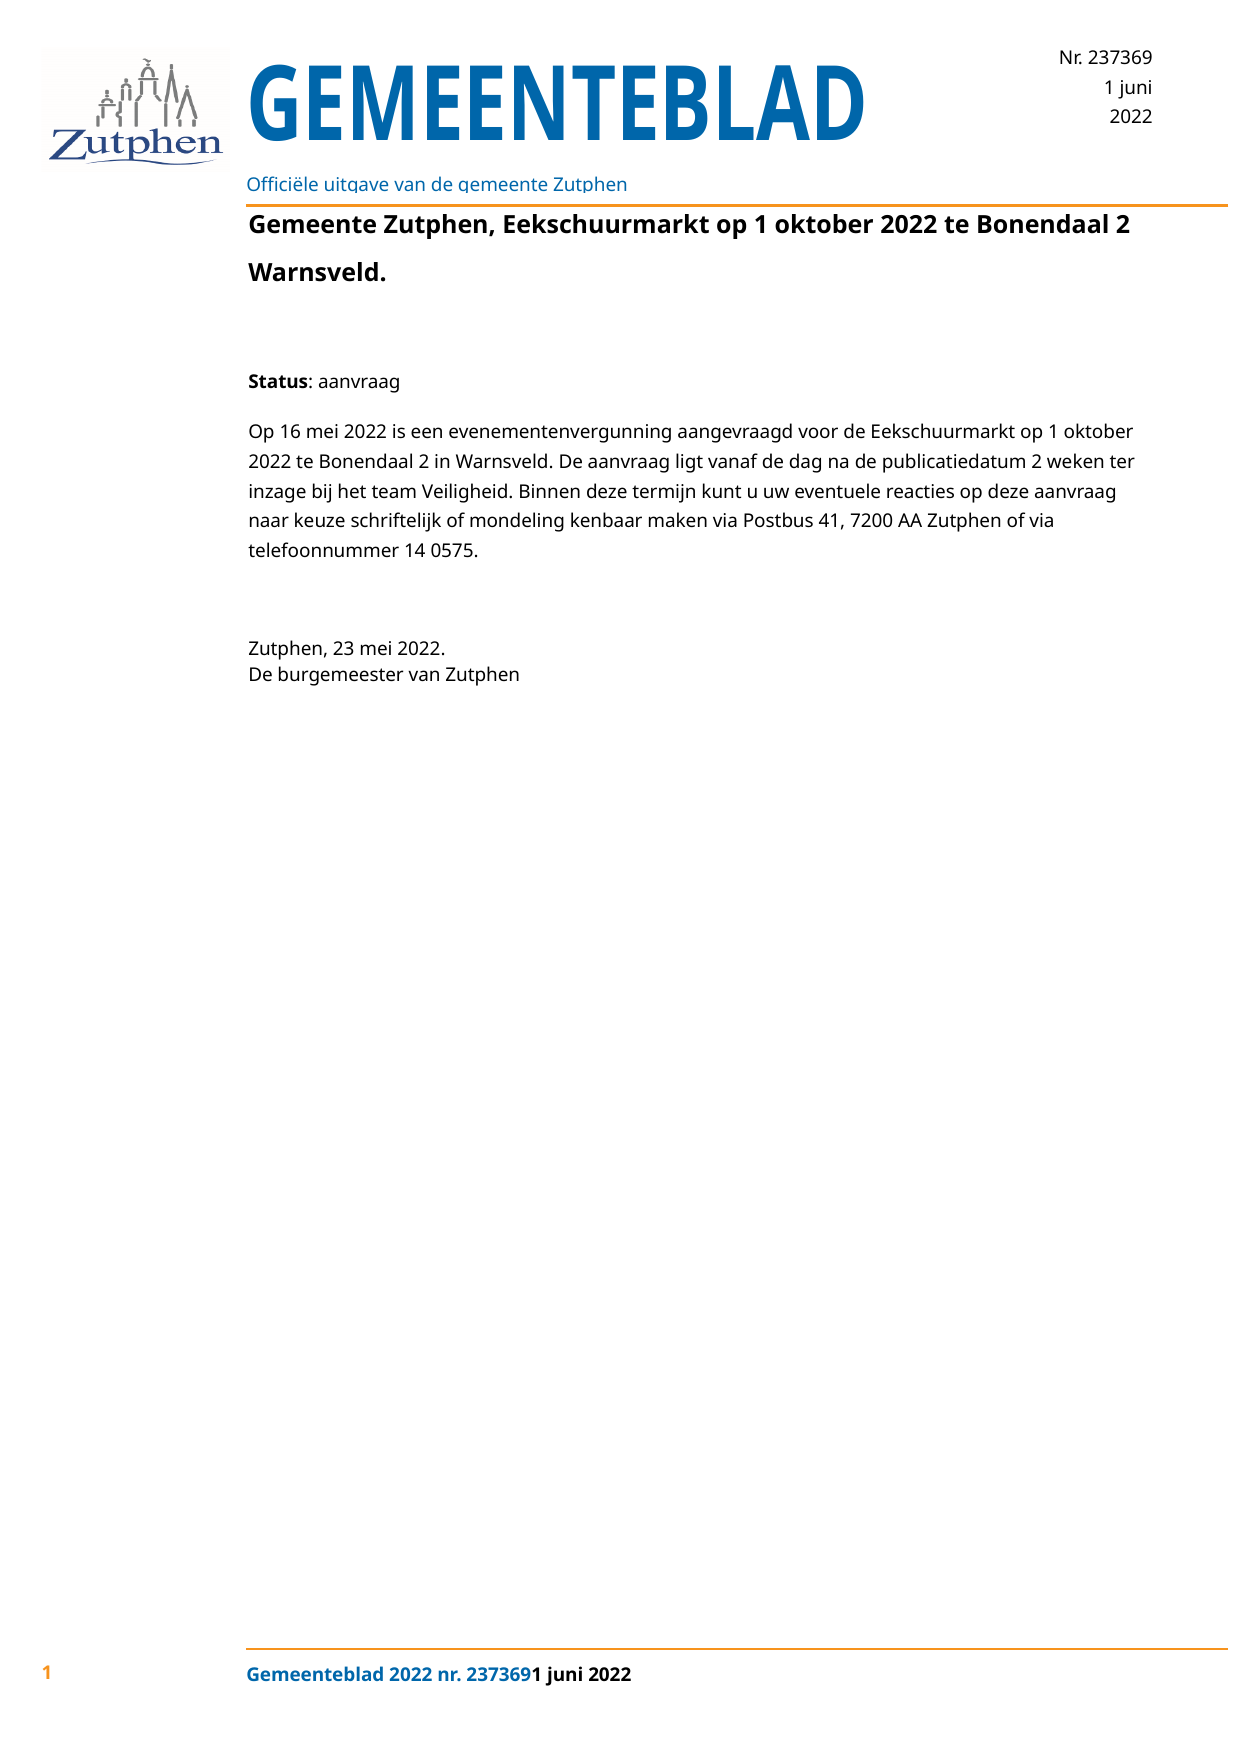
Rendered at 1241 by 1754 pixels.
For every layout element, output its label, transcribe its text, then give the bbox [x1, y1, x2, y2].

text Status: aanvraag [248, 368, 1152, 394]
picture [41, 47, 231, 172]
text Gemeente Zutphen, Eekschuurmarkt op 1 oktober 2022 te Bonendaal 2 Warnsveld. [248, 207, 1152, 288]
text De burgemeester van Zutphen [248, 661, 1152, 687]
text Op 16 mei 2022 is een evenementenvergunning aangevraagd voor de Eekschuurmarkt op 1 oktober 2022 te Bonendaal 2 in Warnsveld. De aanvraag ligt vanaf de dag na de publicatiedatum 2 weken ter inzage bij het team Veiligheid. Binnen deze termijn kunt u uw eventuele reacties op deze aanvraag naar keuze schriftelijk of mondeling kenbaar maken via Postbus 41, 7200 AA Zutphen of via telefoonnummer 14 0575. [248, 419, 1152, 563]
text Zutphen, 23 mei 2022. [248, 635, 1152, 661]
